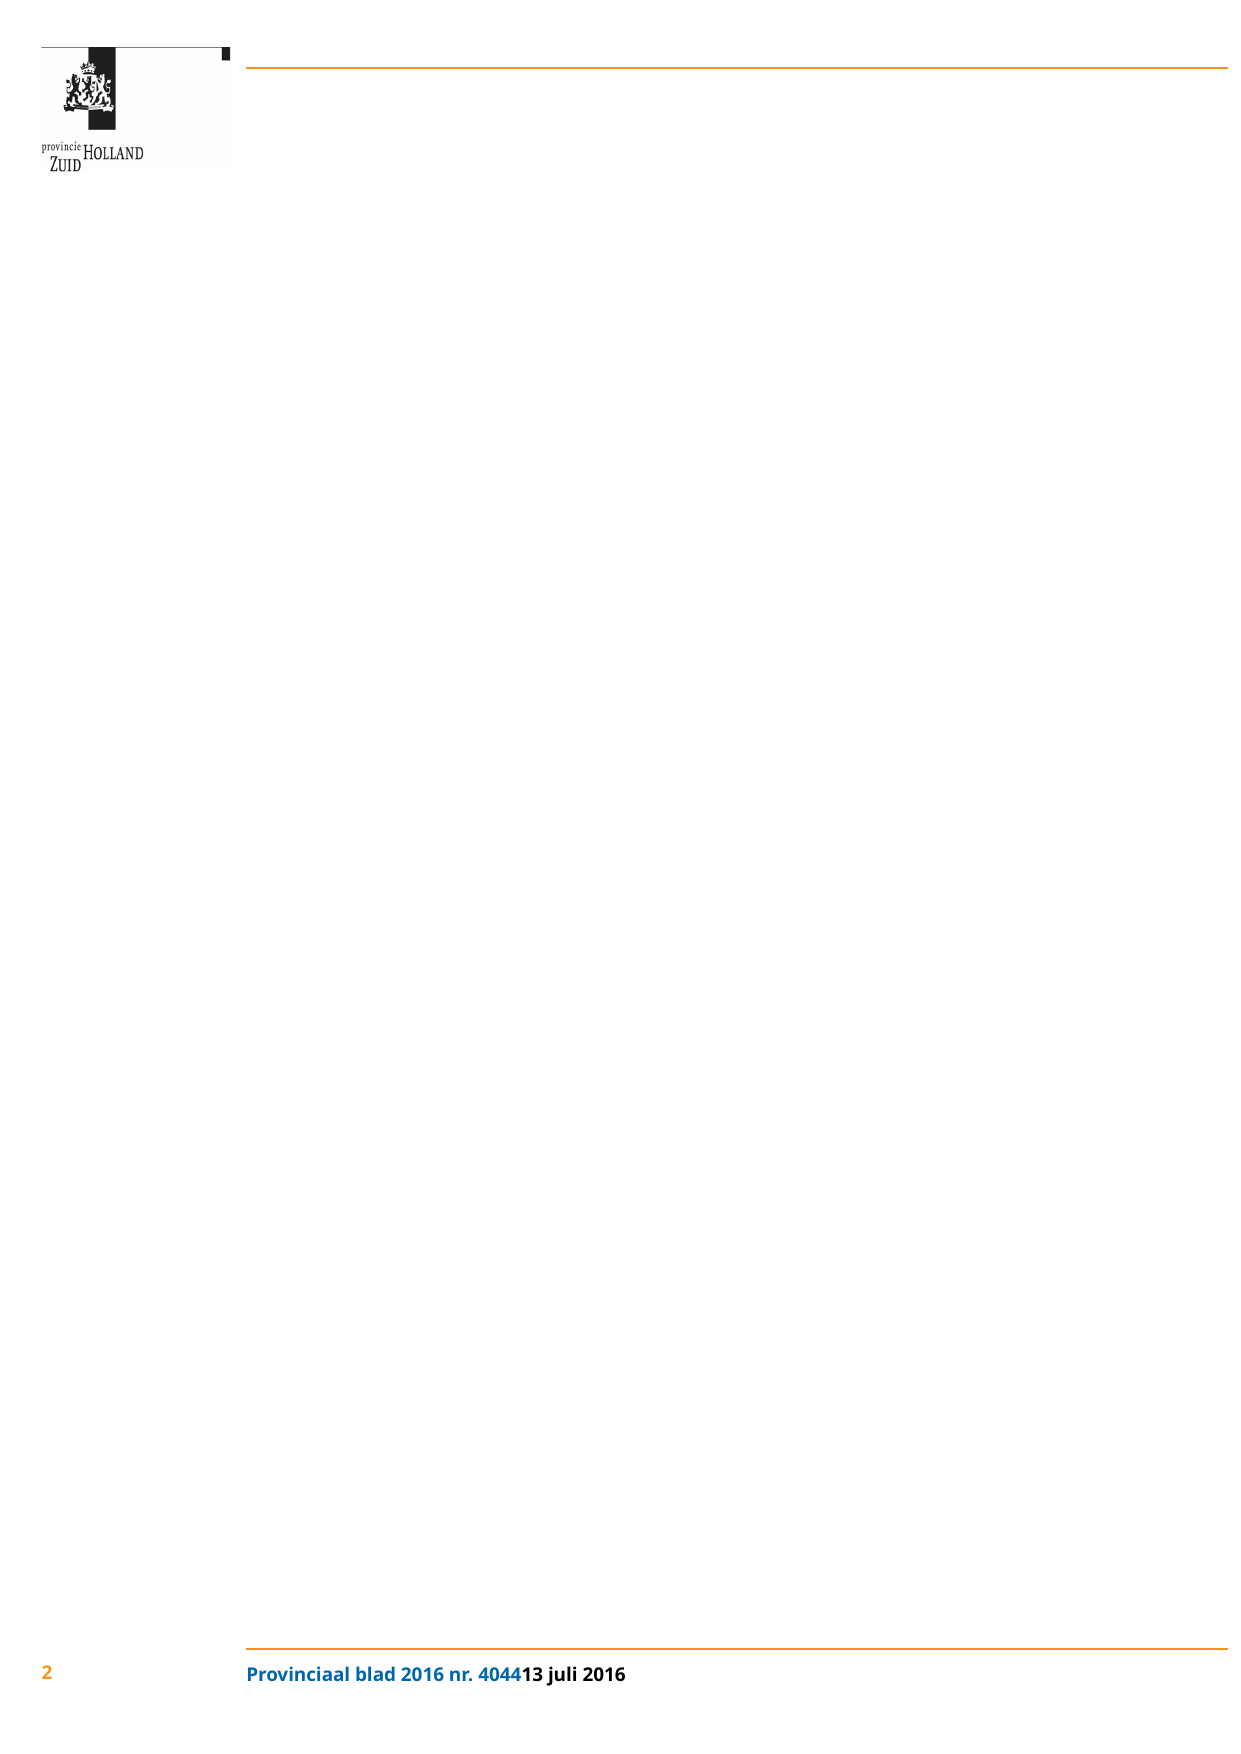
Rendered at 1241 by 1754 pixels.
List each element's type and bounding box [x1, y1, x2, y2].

picture [41, 47, 231, 172]
